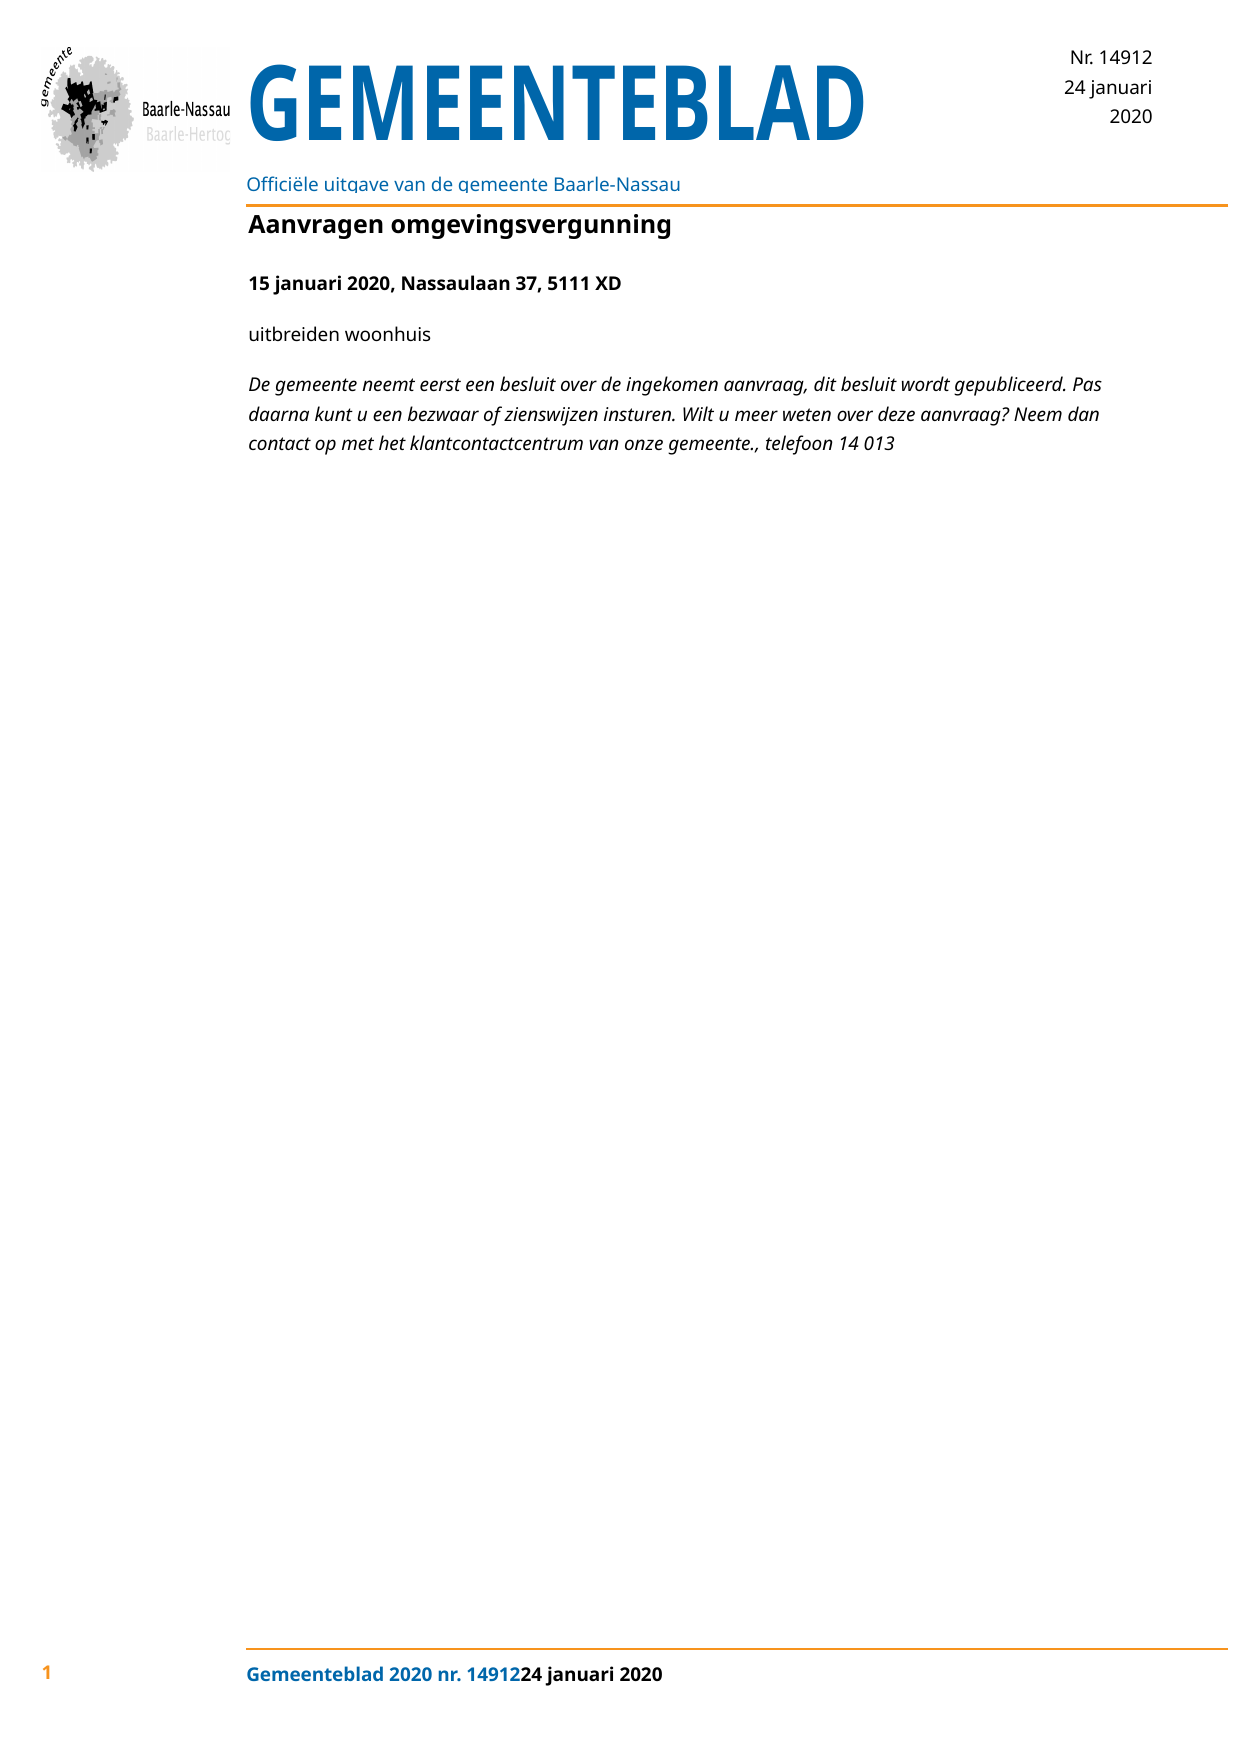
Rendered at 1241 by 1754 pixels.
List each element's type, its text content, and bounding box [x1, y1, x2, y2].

text De gemeente neemt eerst een besluit over de ingekomen aanvraag, dit besluit wordt gepubliceerd. Pas daarna kunt u een bezwaar of zienswijzen insturen. Wilt u meer weten over deze aanvraag? Neem dan contact op met het klantcontactcentrum van onze gemeente., telefoon 14 013 [248, 371, 1152, 456]
text uitbreiden woonhuis [248, 321, 1152, 346]
text Aanvragen omgevingsvergunning [248, 207, 1152, 241]
text 15 januari 2020, Nassaulaan 37, 5111 XD [248, 270, 1152, 296]
picture [41, 47, 231, 172]
